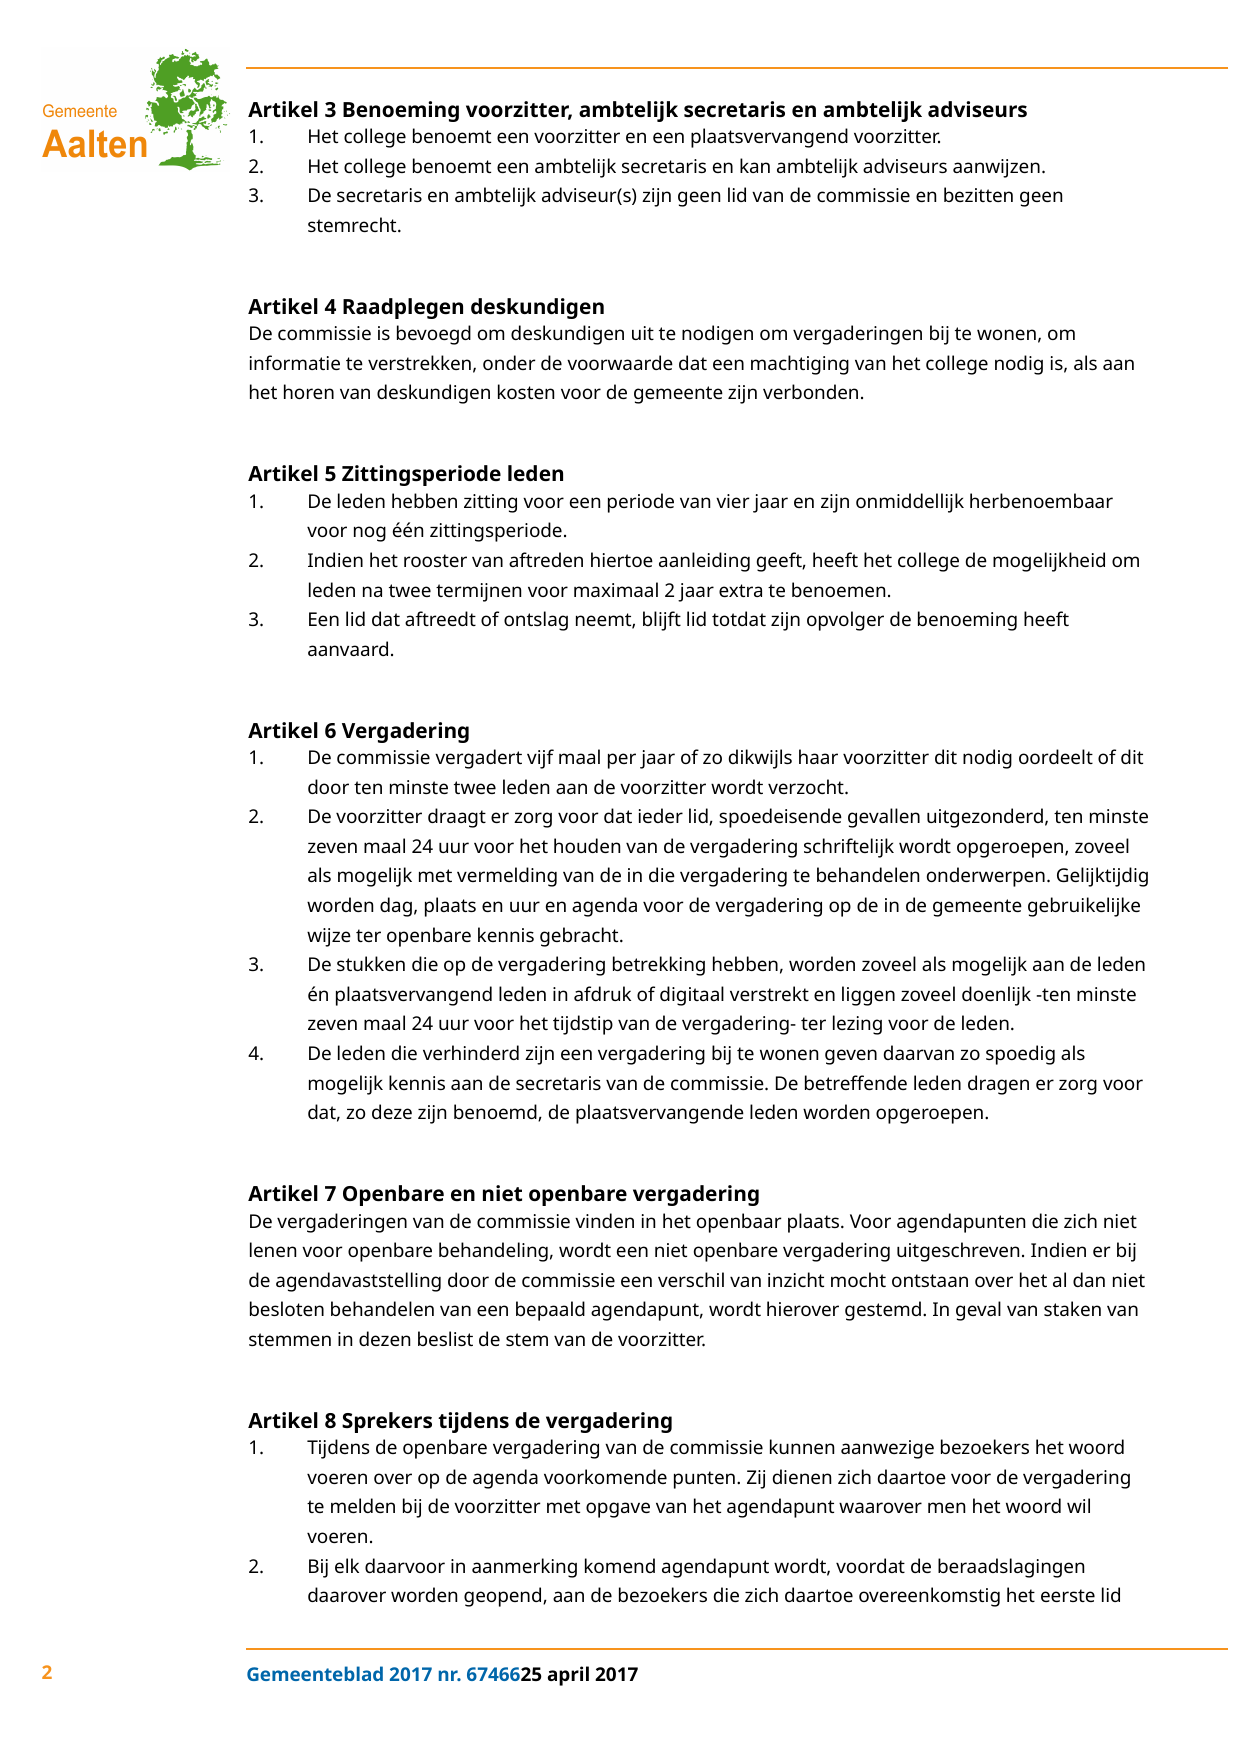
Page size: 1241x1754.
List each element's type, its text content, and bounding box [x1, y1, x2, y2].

list Tijdens de openbare vergadering van de commissie kunnen aanwezige bezoekers het woord voeren over op de agenda voorkomende punten. Zij dienen zich daartoe voor de vergadering te melden bij de voorzitter met opgave van het agendapunt waarover men het woord wil voeren. [248, 1434, 1152, 1549]
text Artikel 8 Sprekers tijdens de vergadering [248, 1406, 1152, 1434]
text Artikel 7 Openbare en niet openbare vergadering [248, 1179, 1152, 1208]
list Bij elk daarvoor in aanmerking komend agendapunt wordt, voordat de beraadslagingen daarover worden geopend, aan de bezoekers die zich daartoe overeenkomstig het eerste lid [248, 1553, 1152, 1608]
list Het college benoemt een voorzitter en een plaatsvervangend voorzitter. [248, 123, 1152, 149]
list De voorzitter draagt er zorg voor dat ieder lid, spoedeisende gevallen uitgezonderd, ten minste zeven maal 24 uur voor het houden van de vergadering schriftelijk wordt opgeroepen, zoveel als mogelijk met vermelding van de in die vergadering te behandelen onderwerpen. Gelijktijdig worden dag, plaats en uur en agenda voor de vergadering op de in de gemeente gebruikelijke wijze ter openbare kennis gebracht. [248, 803, 1152, 948]
text Artikel 4 Raadplegen deskundigen [248, 292, 1152, 320]
list De leden hebben zitting voor een periode van vier jaar en zijn onmiddellijk herbenoembaar voor nog één zittingsperiode. [248, 488, 1152, 543]
list Een lid dat aftreedt of ontslag neemt, blijft lid totdat zijn opvolger de benoeming heeft aanvaard. [248, 606, 1152, 662]
text Artikel 6 Vergadering [248, 716, 1152, 744]
text Artikel 3 Benoeming voorzitter, ambtelijk secretaris en ambtelijk adviseurs [248, 95, 1152, 123]
list De leden die verhinderd zijn een vergadering bij te wonen geven daarvan zo spoedig als mogelijk kennis aan de secretaris van de commissie. De betreffende leden dragen er zorg voor dat, zo deze zijn benoemd, de plaatsvervangende leden worden opgeroepen. [248, 1040, 1152, 1125]
list Indien het rooster van aftreden hiertoe aanleiding geeft, heeft het college de mogelijkheid om leden na twee termijnen voor maximaal 2 jaar extra te benoemen. [248, 547, 1152, 602]
picture [41, 47, 231, 172]
text Artikel 5 Zittingsperiode leden [248, 459, 1152, 488]
list De commissie vergadert vijf maal per jaar of zo dikwijls haar voorzitter dit nodig oordeelt of dit door ten minste twee leden aan de voorzitter wordt verzocht. [248, 744, 1152, 800]
text De vergaderingen van de commissie vinden in het openbaar plaats. Voor agendapunten die zich niet lenen voor openbare behandeling, wordt een niet openbare vergadering uitgeschreven. Indien er bij de agendavaststelling door de commissie een verschil van inzicht mocht ontstaan over het al dan niet besloten behandelen van een bepaald agendapunt, wordt hierover gestemd. In geval van staken van stemmen in dezen beslist de stem van de voorzitter. [248, 1208, 1152, 1352]
list De stukken die op de vergadering betrekking hebben, worden zoveel als mogelijk aan de leden én plaatsvervangend leden in afdruk of digitaal verstrekt en liggen zoveel doenlijk -ten minste zeven maal 24 uur voor het tijdstip van de vergadering- ter lezing voor de leden. [248, 951, 1152, 1036]
text De commissie is bevoegd om deskundigen uit te nodigen om vergaderingen bij te wonen, om informatie te verstrekken, onder de voorwaarde dat een machtiging van het college nodig is, als aan het horen van deskundigen kosten voor de gemeente zijn verbonden. [248, 320, 1152, 405]
list De secretaris en ambtelijk adviseur(s) zijn geen lid van de commissie en bezitten geen stemrecht. [248, 182, 1152, 238]
list Het college benoemt een ambtelijk secretaris en kan ambtelijk adviseurs aanwijzen. [248, 153, 1152, 178]
